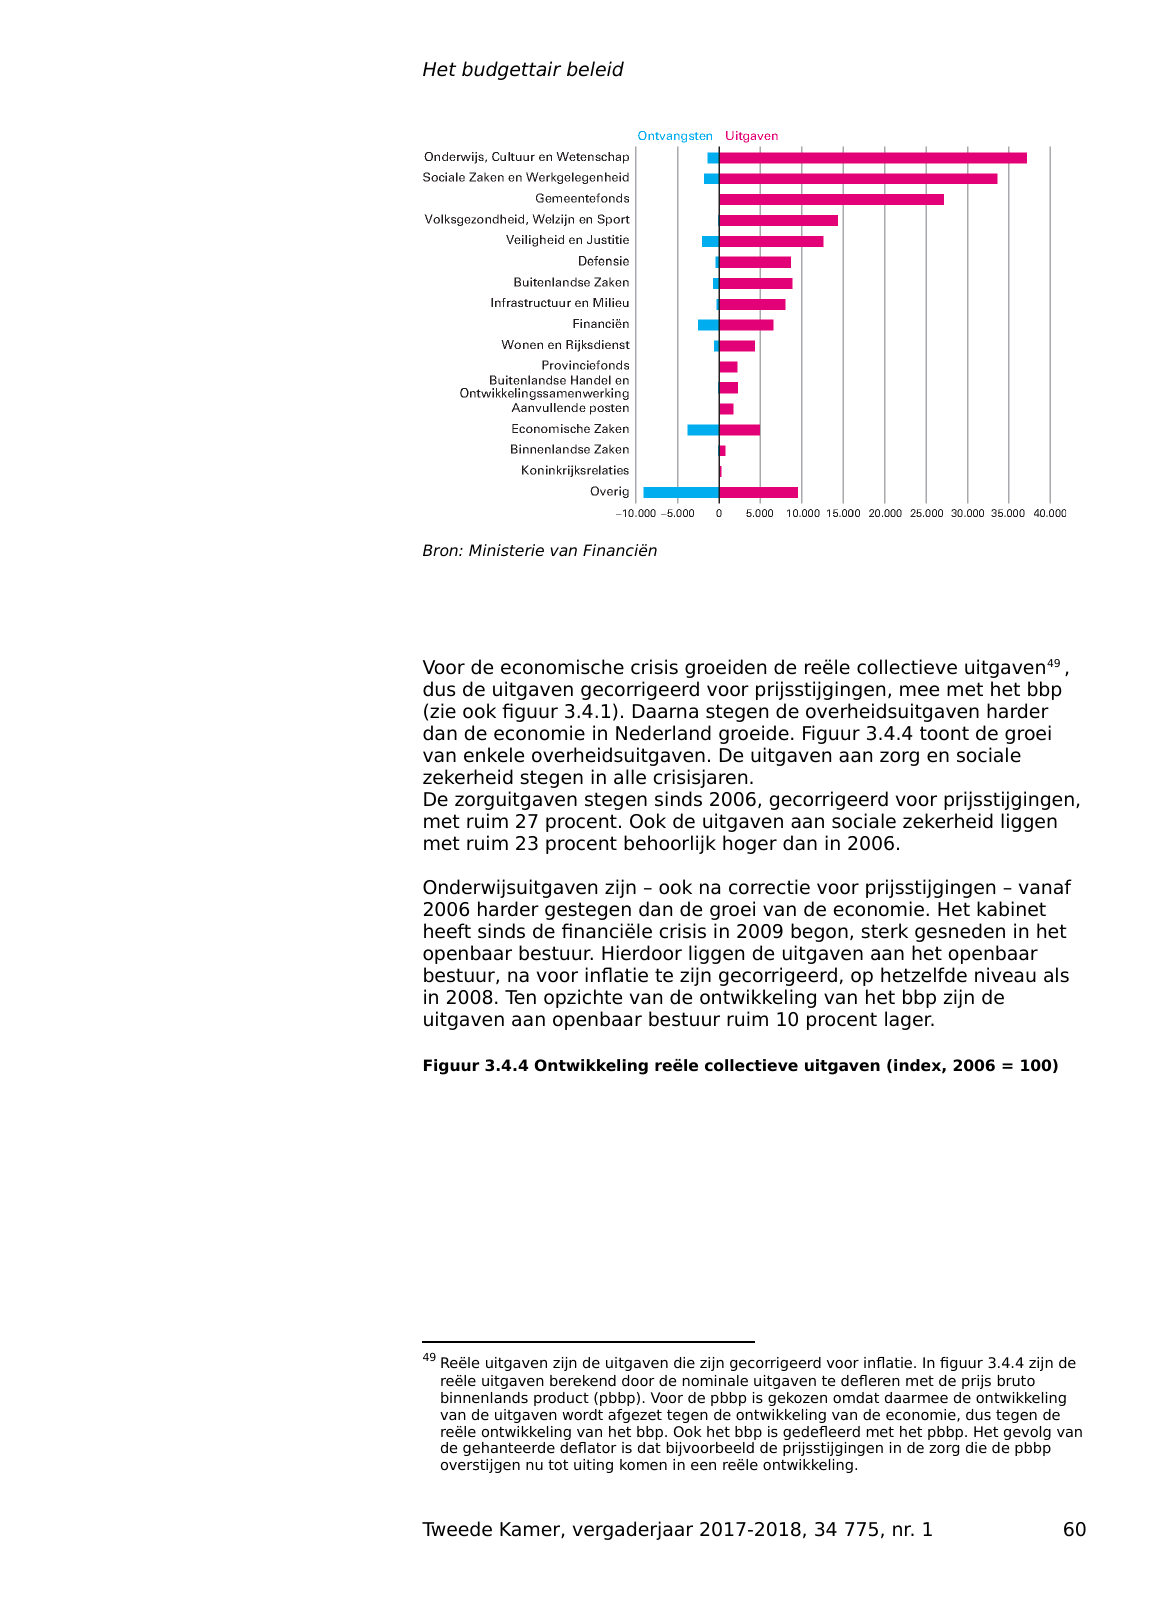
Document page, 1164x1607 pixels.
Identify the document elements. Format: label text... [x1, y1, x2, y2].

text Voor de economische crisis groeiden de reële collectieve uitgaven, dus de uitgaven gecorrigeerd voor prijsstijgingen, mee met het bbp (zie ook figuur 3.4.1). Daarna stegen de overheidsuitgaven harder dan de economie in Nederland groeide. Figuur 3.4.4 toont de groei van enkele overheidsuitgaven. De uitgaven aan zorg en sociale zekerheid stegen in alle crisisjaren. [422, 657, 1087, 789]
text Onderwijsuitgaven zijn – ook na correctie voor prijsstijgingen – vanaf 2006 harder gestegen dan de groei van de economie. Het kabinet heeft sinds de financiële crisis in 2009 begon, sterk gesneden in het openbaar bestuur. Hierdoor liggen de uitgaven aan het openbaar bestuur, na voor inflatie te zijn gecorrigeerd, op hetzelfde niveau als in 2008. Ten opzichte van de ontwikkeling van het bbp zijn de uitgaven aan openbaar bestuur ruim 10 procent lager. [422, 877, 1087, 1031]
text Reële uitgaven zijn de uitgaven die zijn gecorrigeerd voor inflatie. In figuur 3.4.4 zijn de reële uitgaven berekend door de nominale uitgaven te defleren met de prijs bruto binnenlands product (pbbp). Voor de pbbp is gekozen omdat daarmee de ontwikkeling van de uitgaven wordt afgezet tegen de ontwikkeling van de economie, dus tegen de reële ontwikkeling van het bbp. Ook het bbp is gedefleerd met het pbbp. Het gevolg van de gehanteerde deflator is dat bijvoorbeeld de prijsstijgingen in de zorg die de pbbp overstijgen nu tot uiting komen in een reële ontwikkeling. [422, 1351, 1087, 1474]
picture [422, 130, 1067, 520]
text De zorguitgaven stegen sinds 2006, gecorrigeerd voor prijsstijgingen, met ruim 27 procent. Ook de uitgaven aan sociale zekerheid liggen met ruim 23 procent behoorlijk hoger dan in 2006. [422, 789, 1087, 855]
text Bron: Ministerie van Financiën [422, 542, 1066, 560]
text Figuur 3.4.4 Ontwikkeling reële collectieve uitgaven (index, 2006 = 100) [422, 1057, 1060, 1075]
